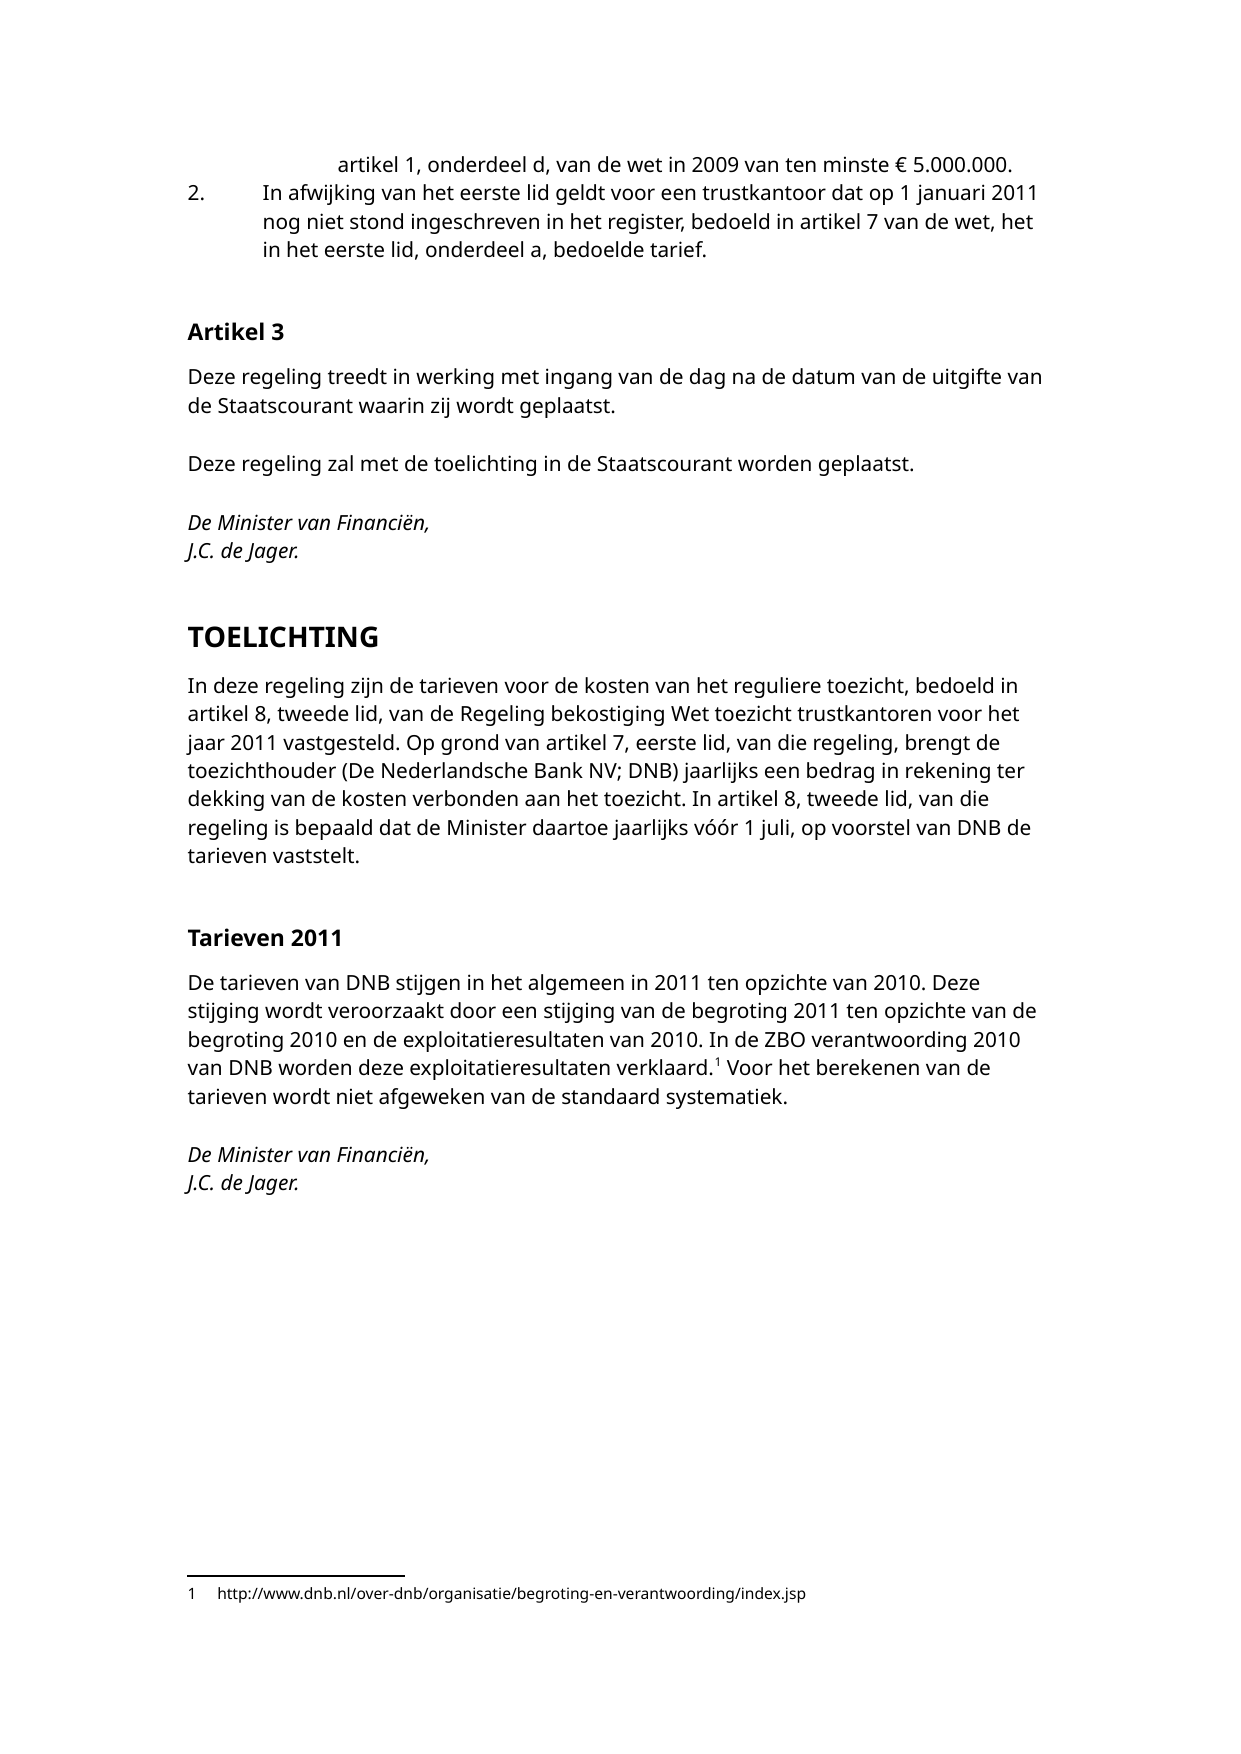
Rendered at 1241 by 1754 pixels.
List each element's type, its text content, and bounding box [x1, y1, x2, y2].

list In afwijking van het eerste lid geldt voor een trustkantoor dat op 1 januari 2011 nog niet stond ingeschreven in het register, bedoeld in artikel 7 van de wet, het in het eerste lid, onderdeel a, bedoelde tarief. [187, 178, 1053, 264]
text http://www.dnb.nl/over-dnb/organisatie/begroting-en-verantwoording/index.jsp [187, 1575, 1053, 1604]
text De Minister van Financiën, [187, 1140, 1053, 1168]
text De tarieven van DNB stijgen in het algemeen in 2011 ten opzichte van 2010. Deze stijging wordt veroorzaakt door een stijging van de begroting 2011 ten opzichte van de begroting 2010 en de exploitatieresultaten van 2010. In de ZBO verantwoording 2010 van DNB worden deze exploitatieresultaten verklaard. Voor het berekenen van de tarieven wordt niet afgeweken van de standaard systematiek. [187, 968, 1053, 1110]
text J.C. de Jager. [187, 536, 1053, 565]
text In deze regeling zijn de tarieven voor de kosten van het reguliere toezicht, bedoeld in artikel 8, tweede lid, van de Regeling bekostiging Wet toezicht trustkantoren voor het jaar 2011 vastgesteld. Op grond van artikel 7, eerste lid, van die regeling, brengt de toezichthouder (De Nederlandsche Bank NV; DNB) jaarlijks een bedrag in rekening ter dekking van de kosten verbonden aan het toezicht. In artikel 8, tweede lid, van die regeling is bepaald dat de Minister daartoe jaarlijks vóór 1 juli, op voorstel van DNB de tarieven vaststelt. [187, 671, 1053, 870]
text Deze regeling zal met de toelichting in de Staatscourant worden geplaatst. [187, 449, 1053, 478]
subtitle Tarieven 2011 [187, 922, 1053, 953]
list artikel 1, onderdeel d, van de wet in 2009 van ten minste € 5.000.000. [262, 150, 1053, 178]
text J.C. de Jager. [187, 1168, 1053, 1197]
text Deze regeling treedt in werking met ingang van de dag na de datum van de uitgifte van de Staatscourant waarin zij wordt geplaatst. [187, 362, 1053, 419]
subtitle TOELICHTING [187, 617, 1053, 656]
text De Minister van Financiën, [187, 508, 1053, 536]
subtitle Artikel 3 [187, 316, 1053, 347]
